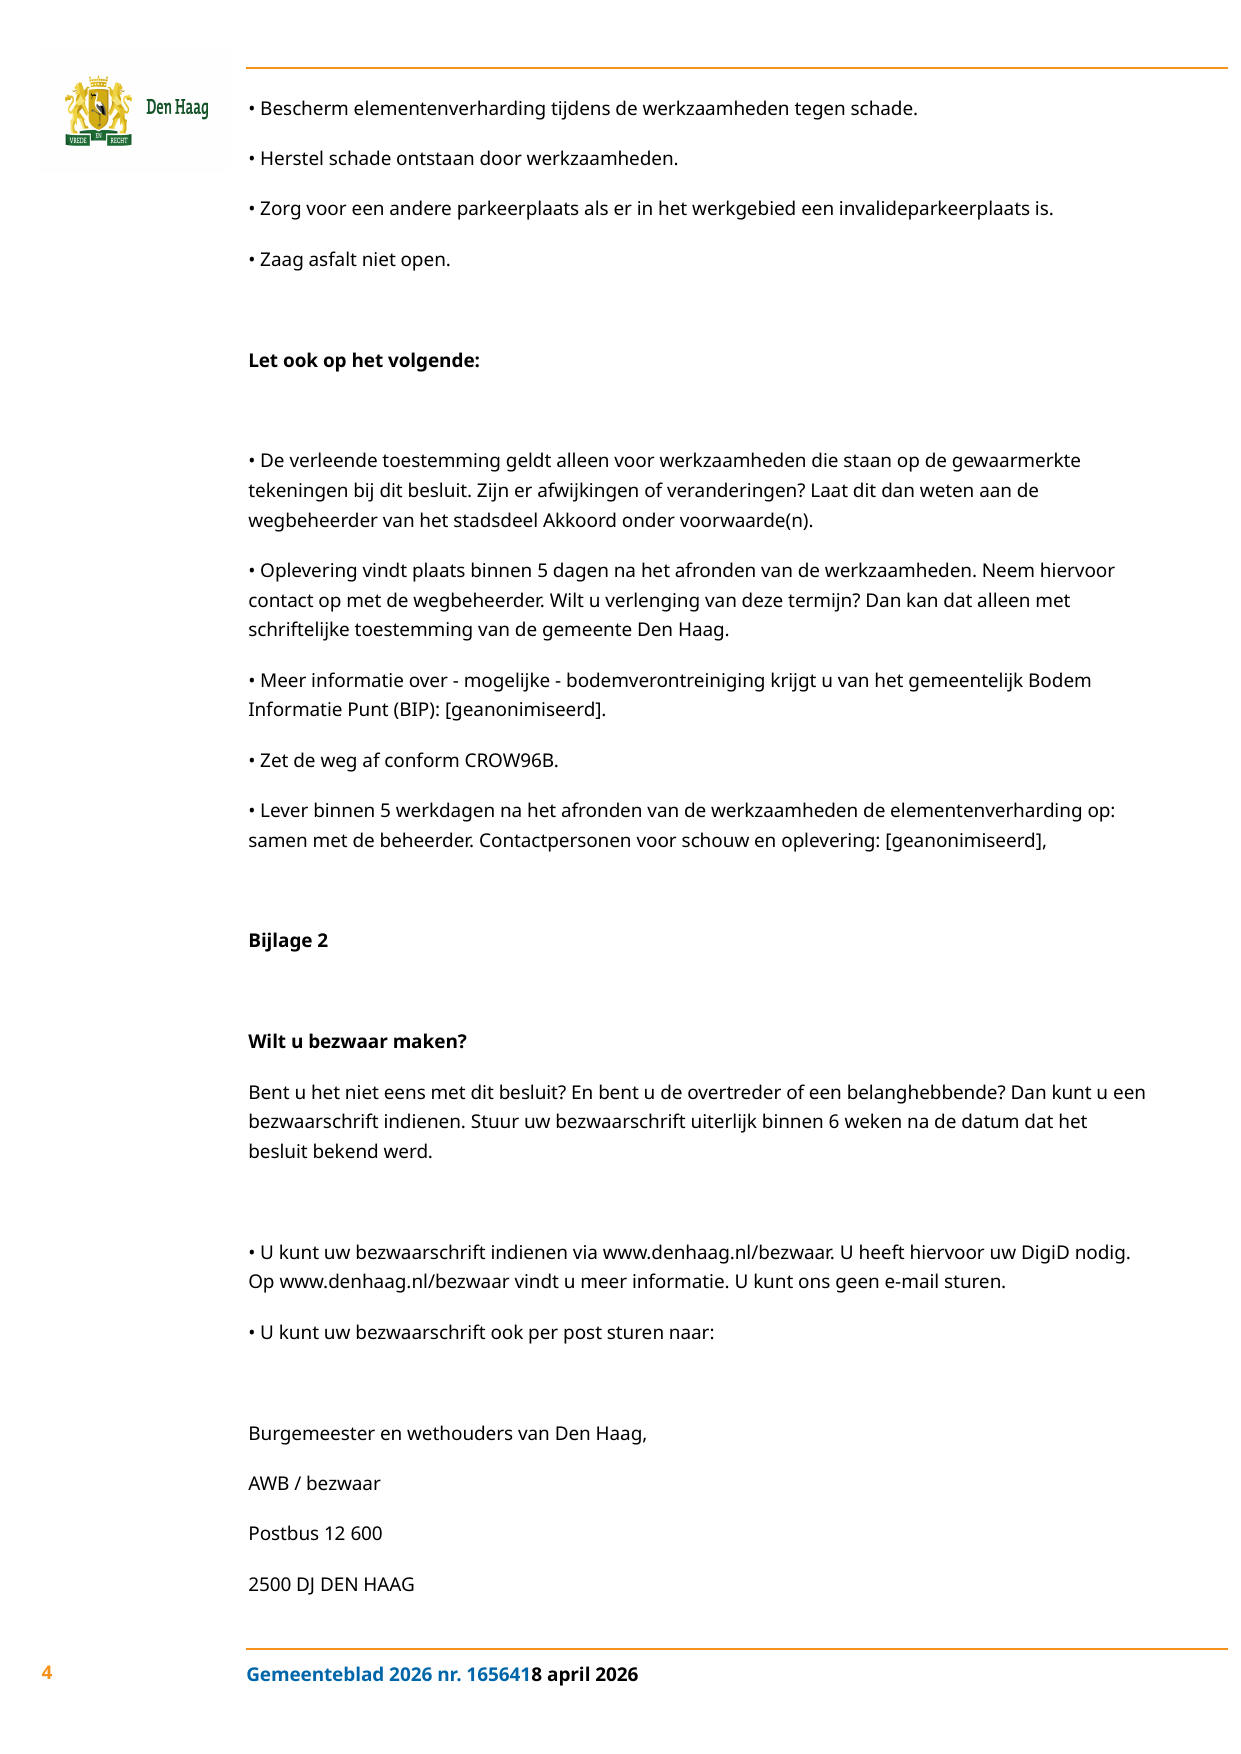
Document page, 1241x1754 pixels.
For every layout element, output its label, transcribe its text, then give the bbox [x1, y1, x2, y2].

text • Zet de weg af conform CROW96B. [248, 747, 1152, 773]
text • Herstel schade ontstaan door werkzaamheden. [248, 145, 1152, 171]
text Bent u het niet eens met dit besluit? En bent u de overtreder of een belanghebbende? Dan kunt u een bezwaarschrift indienen. Stuur uw bezwaarschrift uiterlijk binnen 6 weken na de datum dat het besluit bekend werd. [248, 1079, 1152, 1164]
text AWB / bezwaar [248, 1470, 1152, 1496]
text • U kunt uw bezwaarschrift indienen via www.denhaag.nl/bezwaar. U heeft hiervoor uw DigiD nodig. Op www.denhaag.nl/bezwaar vindt u meer informatie. U kunt ons geen e-mail sturen. [248, 1239, 1152, 1294]
text • De verleende toestemming geldt alleen voor werkzaamheden die staan op de gewaarmerkte tekeningen bij dit besluit. Zijn er afwijkingen of veranderingen? Laat dit dan weten aan de wegbeheerder van het stadsdeel Akkoord onder voorwaarde(n). [248, 448, 1152, 533]
text • Zorg voor een andere parkeerplaats als er in het werkgebied een invalideparkeerplaats is. [248, 196, 1152, 221]
text Let ook op het volgende: [248, 347, 1152, 373]
text • U kunt uw bezwaarschrift ook per post sturen naar: [248, 1319, 1152, 1345]
text Burgemeester en wethouders van Den Haag, [248, 1420, 1152, 1446]
text Postbus 12 600 [248, 1521, 1152, 1546]
text • Meer informatie over - mogelijke - bodemverontreiniging krijgt u van het gemeentelijk Bodem Informatie Punt (BIP): [geanonimiseerd]. [248, 667, 1152, 722]
picture [41, 47, 231, 172]
text Bijlage 2 [248, 928, 1152, 953]
text • Oplevering vindt plaats binnen 5 dagen na het afronden van de werkzaamheden. Neem hiervoor contact op met de wegbeheerder. Wilt u verlenging van deze termijn? Dan kan dat alleen met schriftelijke toestemming van de gemeente Den Haag. [248, 557, 1152, 642]
text • Zaag asfalt niet open. [248, 246, 1152, 272]
text • Lever binnen 5 werkdagen na het afronden van de werkzaamheden de elementenverharding op: samen met de beheerder. Contactpersonen voor schouw en oplevering: [geanonimiseerd], [248, 797, 1152, 853]
text • Bescherm elementenverharding tijdens de werkzaamheden tegen schade. [248, 95, 1152, 121]
text Wilt u bezwaar maken? [248, 1028, 1152, 1054]
text 2500 DJ DEN HAAG [248, 1571, 1152, 1597]
